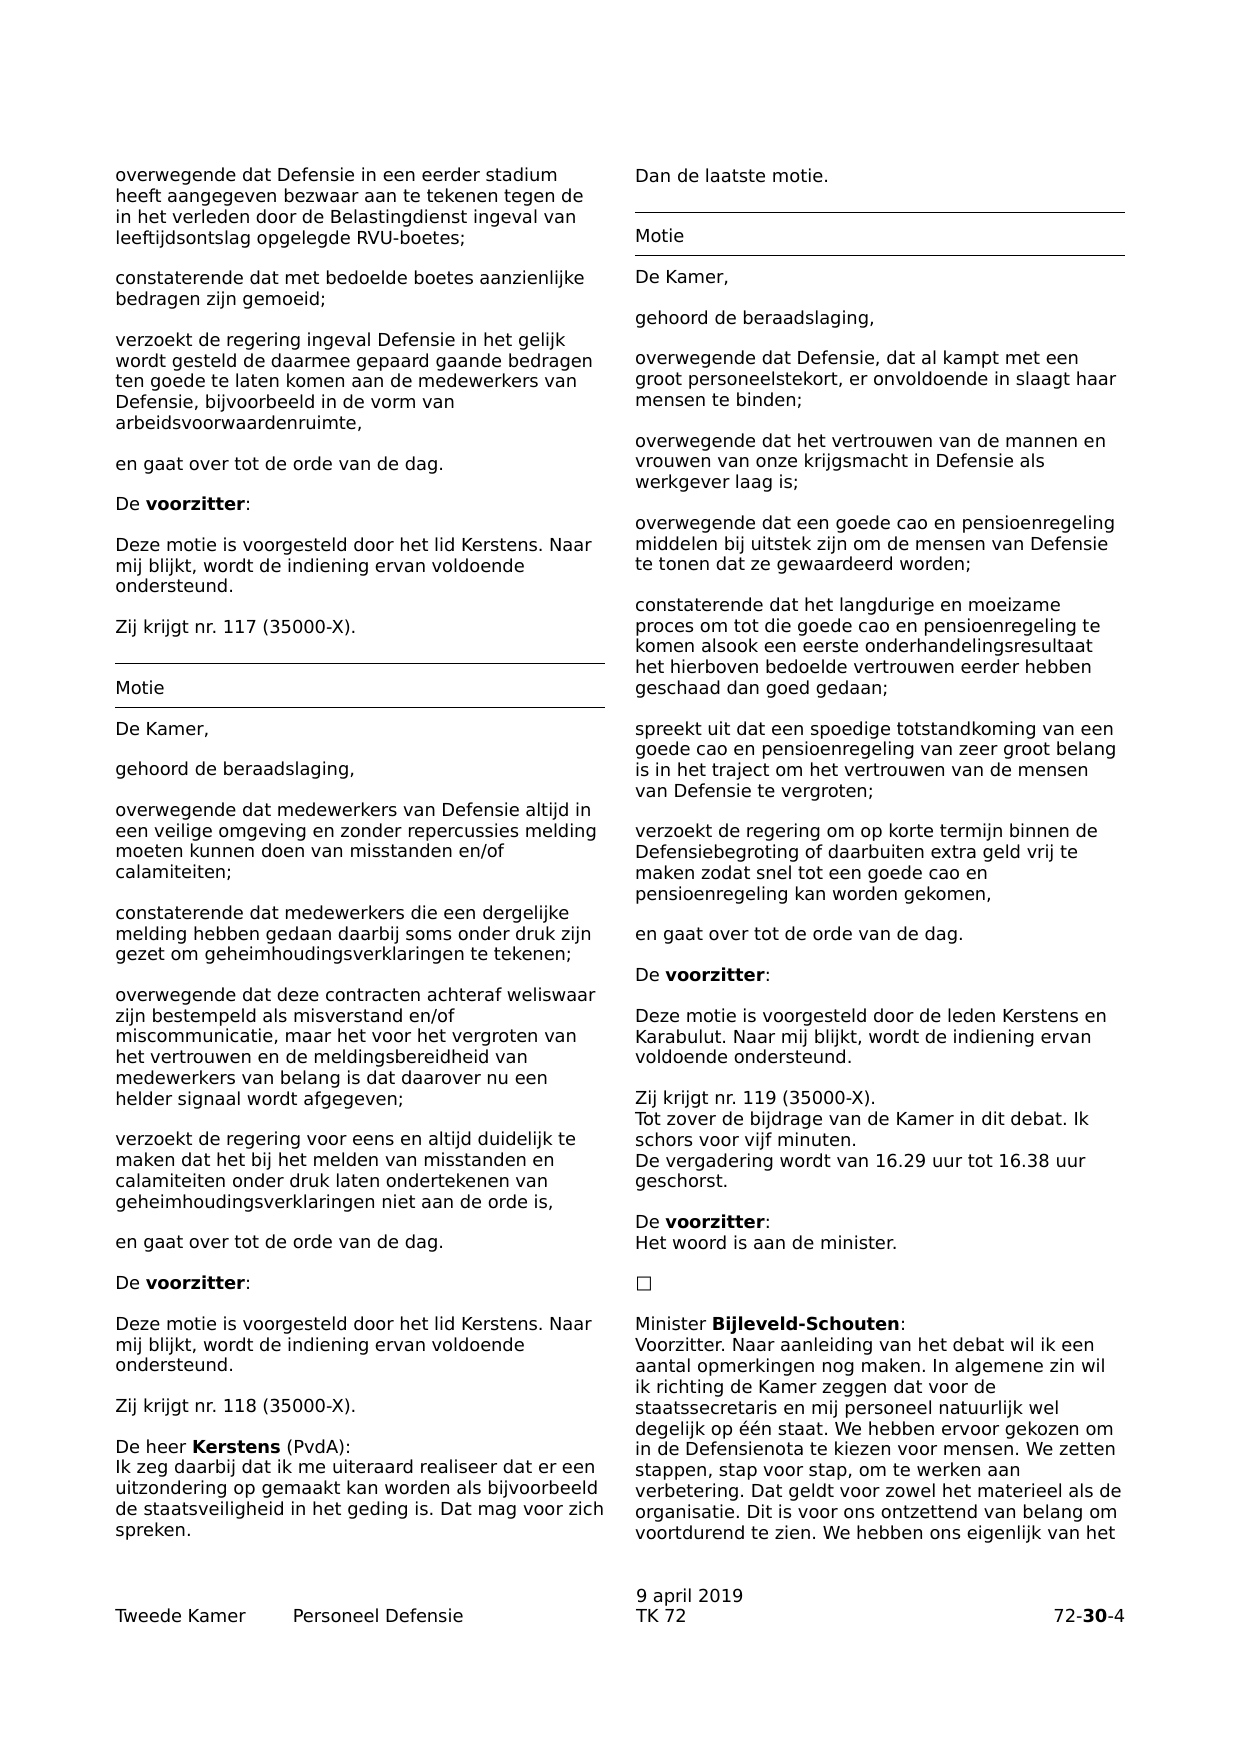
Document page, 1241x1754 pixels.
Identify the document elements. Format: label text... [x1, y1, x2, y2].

text overwegende dat Defensie in een eerder stadium heeft aangegeven bezwaar aan te tekenen tegen de in het verleden door de Belastingdienst ingeval van leeftijdsontslag opgelegde RVU-boetes; [115, 165, 605, 248]
text verzoekt de regering ingeval Defensie in het gelijk wordt gesteld de daarmee gepaard gaande bedragen ten goede te laten komen aan de medewerkers van Defensie, bijvoorbeeld in de vorm van arbeidsvoorwaardenruimte, [115, 330, 605, 433]
text Ik zeg daarbij dat ik me uiteraard realiseer dat er een uitzondering op gemaakt kan worden als bijvoorbeeld de staatsveiligheid in het geding is. Dat mag voor zich spreken. [115, 1457, 605, 1541]
text constaterende dat medewerkers die een dergelijke melding hebben gedaan daarbij soms onder druk zijn gezet om geheimhoudingsverklaringen te tekenen; [115, 903, 605, 965]
text en gaat over tot de orde van de dag. [635, 924, 1125, 945]
text De voorzitter: [635, 965, 1125, 986]
text Motie [115, 678, 605, 698]
text overwegende dat deze contracten achteraf weliswaar zijn bestempeld als misverstand en/of miscommunicatie, maar het voor het vergroten van het vertrouwen en de meldingsbereidheid van medewerkers van belang is dat daarover nu een helder signaal wordt afgegeven; [115, 985, 605, 1109]
text Minister Bijleveld-Schouten: [635, 1314, 1125, 1335]
text Deze motie is voorgesteld door het lid Kerstens. Naar mij blijkt, wordt de indiening ervan voldoende ondersteund. [115, 535, 605, 597]
text spreekt uit dat een spoedige totstandkoming van een goede cao en pensioenregeling van zeer groot belang is in het traject om het vertrouwen van de mensen van Defensie te vergroten; [635, 718, 1125, 801]
text overwegende dat een goede cao en pensioenregeling middelen bij uitstek zijn om de mensen van Defensie te tonen dat ze gewaardeerd worden; [635, 513, 1125, 575]
text overwegende dat Defensie, dat al kampt met een groot personeelstekort, er onvoldoende in slaagt haar mensen te binden; [635, 348, 1125, 410]
text Dan de laatste motie. [635, 165, 1125, 186]
text De heer Kerstens (PvdA): [115, 1437, 605, 1457]
text Zij krijgt nr. 119 (35000-X). [635, 1088, 1125, 1109]
text constaterende dat het langdurige en moeizame proces om tot die goede cao en pensioenregeling te komen alsook een eerste onderhandelingsresultaat het hierboven bedoelde vertrouwen eerder hebben geschaad dan goed gedaan; [635, 595, 1125, 698]
text De vergadering wordt van 16.29 uur tot 16.38 uur geschorst. [635, 1150, 1125, 1192]
text constaterende dat met bedoelde boetes aanzienlijke bedragen zijn gemoeid; [115, 268, 605, 310]
text en gaat over tot de orde van de dag. [115, 1232, 605, 1253]
text Deze motie is voorgesteld door het lid Kerstens. Naar mij blijkt, wordt de indiening ervan voldoende ondersteund. [115, 1314, 605, 1376]
text ⬜ [635, 1273, 1125, 1294]
text verzoekt de regering om op korte termijn binnen de Defensiebegroting of daarbuiten extra geld vrij te maken zodat snel tot een goede cao en pensioenregeling kan worden gekomen, [635, 821, 1125, 904]
text gehoord de beraadslaging, [635, 307, 1125, 328]
text en gaat over tot de orde van de dag. [115, 453, 605, 474]
text De Kamer, [115, 718, 605, 739]
text Motie [635, 226, 1125, 247]
text Zij krijgt nr. 117 (35000-X). [115, 617, 605, 638]
text gehoord de beraadslaging, [115, 759, 605, 780]
text De voorzitter: [115, 494, 605, 515]
text verzoekt de regering voor eens en altijd duidelijk te maken dat het bij het melden van misstanden en calamiteiten onder druk laten ondertekenen van geheimhoudingsverklaringen niet aan de orde is, [115, 1129, 605, 1212]
text Zij krijgt nr. 118 (35000-X). [115, 1396, 605, 1417]
text Deze motie is voorgesteld door de leden Kerstens en Karabulut. Naar mij blijkt, wordt de indiening ervan voldoende ondersteund. [635, 1006, 1125, 1068]
text overwegende dat medewerkers van Defensie altijd in een veilige omgeving en zonder repercussies melding moeten kunnen doen van misstanden en/of calamiteiten; [115, 800, 605, 883]
text De voorzitter: [635, 1212, 1125, 1233]
text De Kamer, [635, 267, 1125, 287]
text Het woord is aan de minister. [635, 1233, 1125, 1253]
text overwegende dat het vertrouwen van de mannen en vrouwen van onze krijgsmacht in Defensie als werkgever laag is; [635, 430, 1125, 493]
text Tot zover de bijdrage van de Kamer in dit debat. Ik schors voor vijf minuten. [635, 1109, 1125, 1150]
text Voorzitter. Naar aanleiding van het debat wil ik een aantal opmerkingen nog maken. In algemene zin wil ik richting de Kamer zeggen dat voor de staatssecretaris en mij personeel natuurlijk wel degelijk op één staat. We hebben ervoor gekozen om in de Defensienota te kiezen voor mensen. We zetten stappen, stap voor stap, om te werken aan verbetering. Dat geldt voor zowel het materieel als de organisatie. Dit is voor ons ontzettend van belang om voortdurend te zien. We hebben ons eigenlijk van het [635, 1335, 1125, 1543]
text De voorzitter: [115, 1273, 605, 1294]
